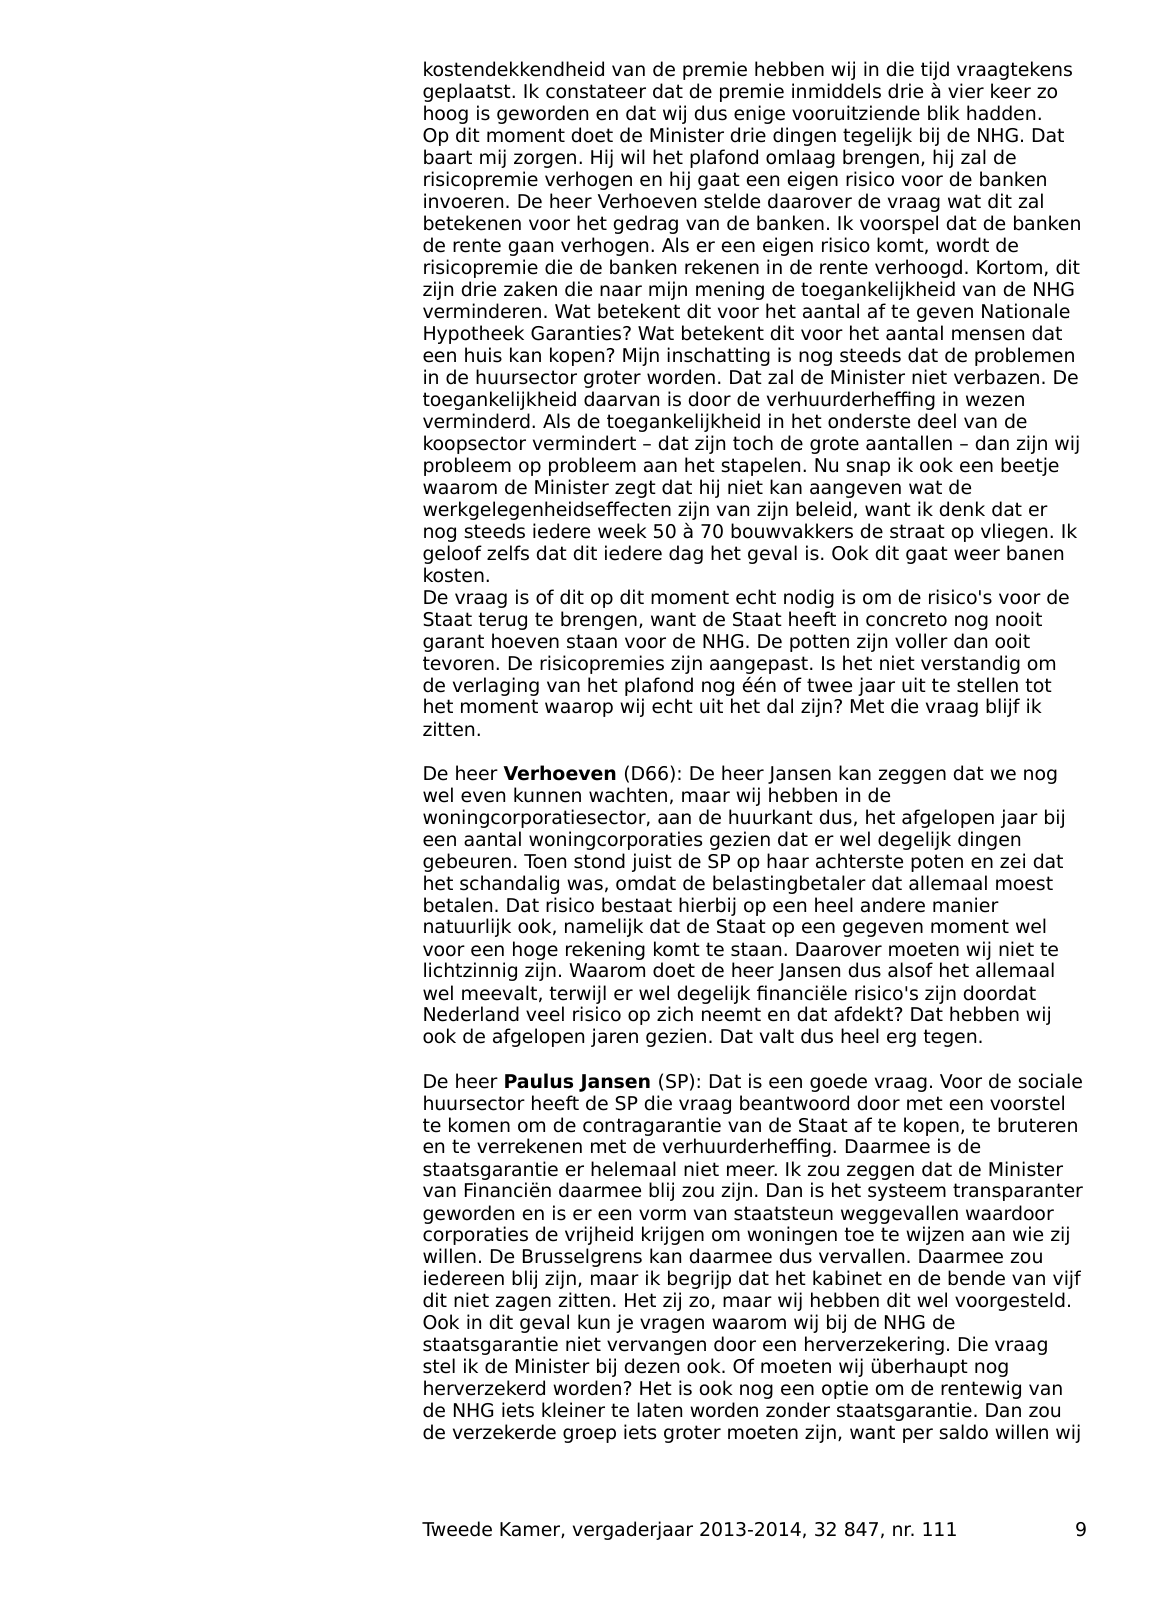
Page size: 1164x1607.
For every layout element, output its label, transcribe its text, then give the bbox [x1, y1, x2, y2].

text De vraag is of dit op dit moment echt nodig is om de risico's voor de Staat terug te brengen, want de Staat heeft in concreto nog nooit garant hoeven staan voor de NHG. De potten zijn voller dan ooit tevoren. De risicopremies zijn aangepast. Is het niet verstandig om de verlaging van het plafond nog één of twee jaar uit te stellen tot het moment waarop wij echt uit het dal zijn? Met die vraag blijf ik zitten. [422, 587, 1087, 740]
text De heer Verhoeven (D66): De heer Jansen kan zeggen dat we nog wel even kunnen wachten, maar wij hebben in de woningcorporatiesector, aan de huurkant dus, het afgelopen jaar bij een aantal woningcorporaties gezien dat er wel degelijk dingen gebeuren. Toen stond juist de SP op haar achterste poten en zei dat het schandalig was, omdat de belastingbetaler dat allemaal moest betalen. Dat risico bestaat hierbij op een heel andere manier natuurlijk ook, namelijk dat de Staat op een gegeven moment wel voor een hoge rekening komt te staan. Daarover moeten wij niet te lichtzinnig zijn. Waarom doet de heer Jansen dus alsof het allemaal wel meevalt, terwijl er wel degelijk financiële risico's zijn doordat Nederland veel risico op zich neemt en dat afdekt? Dat hebben wij ook de afgelopen jaren gezien. Dat valt dus heel erg tegen. [422, 763, 1087, 1048]
text Op dit moment doet de Minister drie dingen tegelijk bij de NHG. Dat baart mij zorgen. Hij wil het plafond omlaag brengen, hij zal de risicopremie verhogen en hij gaat een eigen risico voor de banken invoeren. De heer Verhoeven stelde daarover de vraag wat dit zal betekenen voor het gedrag van de banken. Ik voorspel dat de banken de rente gaan verhogen. Als er een eigen risico komt, wordt de risicopremie die de banken rekenen in de rente verhoogd. Kortom, dit zijn drie zaken die naar mijn mening de toegankelijkheid van de NHG verminderen. Wat betekent dit voor het aantal af te geven Nationale Hypotheek Garanties? Wat betekent dit voor het aantal mensen dat een huis kan kopen? Mijn inschatting is nog steeds dat de problemen in de huursector groter worden. Dat zal de Minister niet verbazen. De toegankelijkheid daarvan is door de verhuurderheffing in wezen verminderd. Als de toegankelijkheid in het onderste deel van de koopsector vermindert – dat zijn toch de grote aantallen – dan zijn wij probleem op probleem aan het stapelen. Nu snap ik ook een beetje waarom de Minister zegt dat hij niet kan aangeven wat de werkgelegenheidseffecten zijn van zijn beleid, want ik denk dat er nog steeds iedere week 50 à 70 bouwvakkers de straat op vliegen. Ik geloof zelfs dat dit iedere dag het geval is. Ook dit gaat weer banen kosten. [422, 125, 1087, 587]
text De heer Paulus Jansen (SP): Dat is een goede vraag. Voor de sociale huursector heeft de SP die vraag beantwoord door met een voorstel te komen om de contragarantie van de Staat af te kopen, te bruteren en te verrekenen met de verhuurderheffing. Daarmee is de staatsgarantie er helemaal niet meer. Ik zou zeggen dat de Minister van Financiën daarmee blij zou zijn. Dan is het systeem transparanter geworden en is er een vorm van staatsteun weggevallen waardoor corporaties de vrijheid krijgen om woningen toe te wijzen aan wie zij willen. De Brusselgrens kan daarmee dus vervallen. Daarmee zou iedereen blij zijn, maar ik begrijp dat het kabinet en de bende van vijf dit niet zagen zitten. Het zij zo, maar wij hebben dit wel voorgesteld. Ook in dit geval kun je vragen waarom wij bij de NHG de staatsgarantie niet vervangen door een herverzekering. Die vraag stel ik de Minister bij dezen ook. Of moeten wij überhaupt nog herverzekerd worden? Het is ook nog een optie om de rentewig van de NHG iets kleiner te laten worden zonder staatsgarantie. Dan zou de verzekerde groep iets groter moeten zijn, want per saldo willen wij [422, 1071, 1087, 1444]
text kostendekkendheid van de premie hebben wij in die tijd vraagtekens geplaatst. Ik constateer dat de premie inmiddels drie à vier keer zo hoog is geworden en dat wij dus enige vooruitziende blik hadden. [422, 59, 1087, 125]
